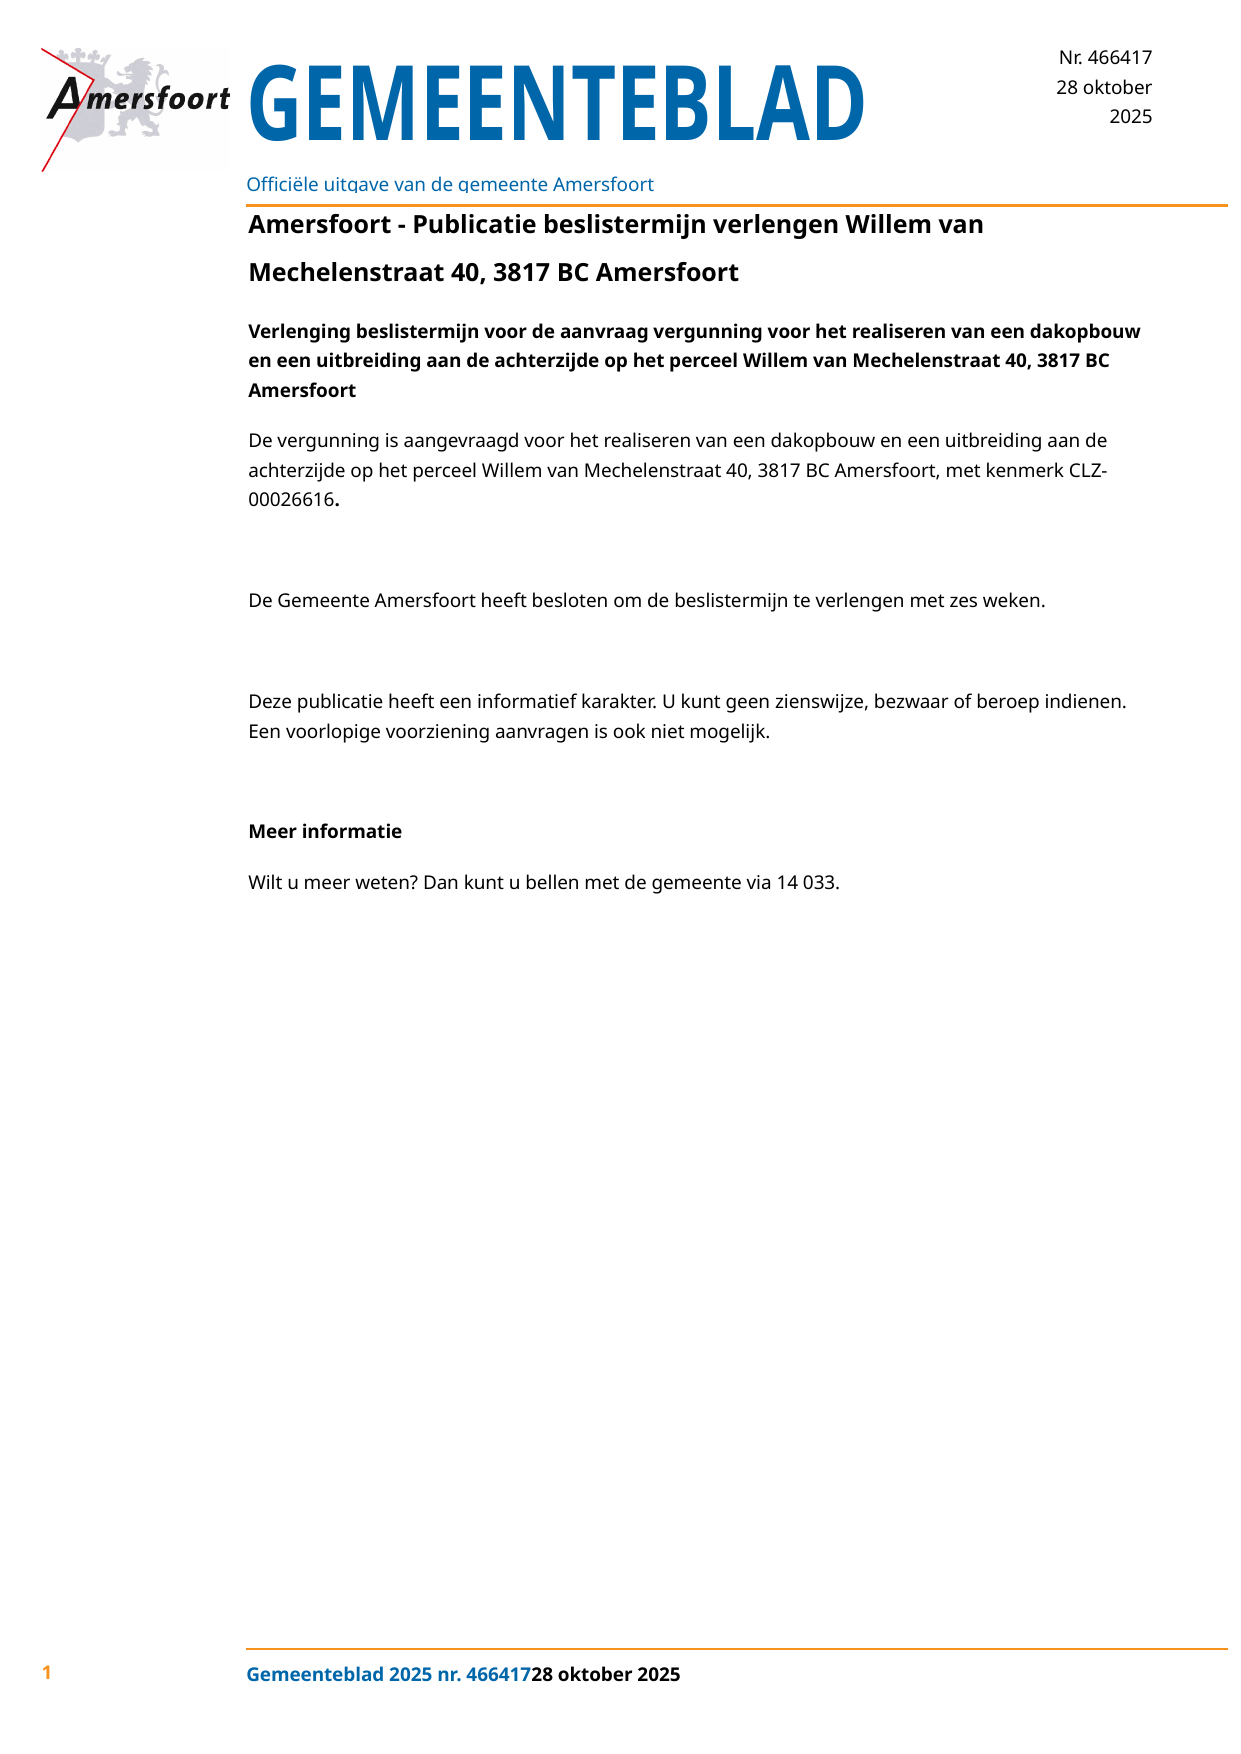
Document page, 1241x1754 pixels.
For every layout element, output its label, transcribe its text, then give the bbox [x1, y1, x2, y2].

text Wilt u meer weten? Dan kunt u bellen met de gemeente via 14 033. [248, 869, 1152, 895]
text De vergunning is aangevraagd voor het realiseren van een dakopbouw en een uitbreiding aan de achterzijde op het perceel Willem van Mechelenstraat 40, 3817 BC Amersfoort, met kenmerk CLZ-00026616. [248, 427, 1152, 512]
picture [41, 47, 231, 172]
text Verlenging beslistermijn voor de aanvraag vergunning voor het realiseren van een dakopbouw en een uitbreiding aan de achterzijde op het perceel Willem van Mechelenstraat 40, 3817 BC Amersfoort [248, 318, 1152, 403]
text Amersfoort - Publicatie beslistermijn verlengen Willem van Mechelenstraat 40, 3817 BC Amersfoort [248, 207, 1152, 288]
text De Gemeente Amersfoort heeft besloten om de beslistermijn te verlengen met zes weken. [248, 587, 1152, 613]
text Meer informatie [248, 819, 1152, 844]
text Deze publicatie heeft een informatief karakter. U kunt geen zienswijze, bezwaar of beroep indienen. Een voorlopige voorziening aanvragen is ook niet mogelijk. [248, 688, 1152, 744]
